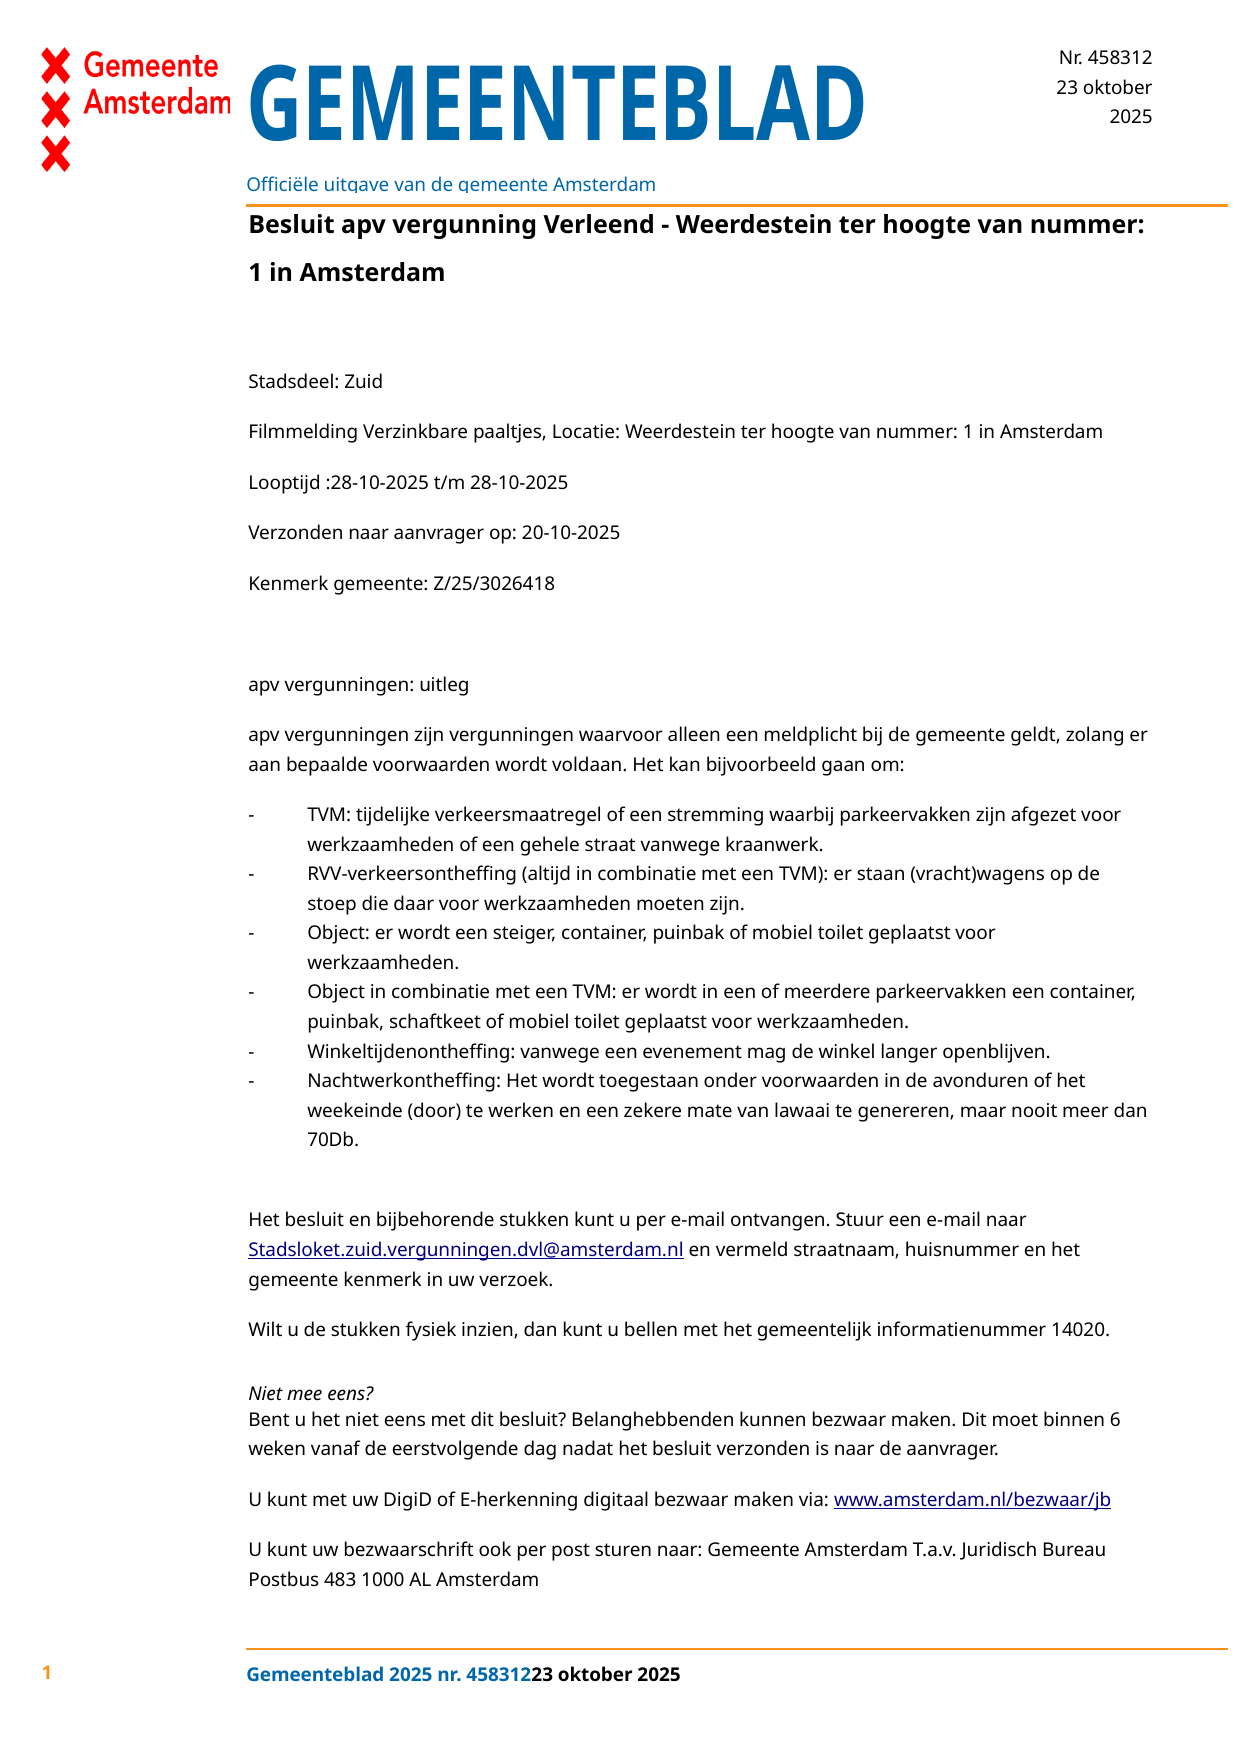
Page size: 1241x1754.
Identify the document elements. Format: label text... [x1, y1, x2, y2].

list TVM: tijdelijke verkeersmaatregel of een stremming waarbij parkeervakken zijn afgezet voor werkzaamheden of een gehele straat vanwege kraanwerk. [248, 801, 1152, 857]
text U kunt met uw DigiD of E-herkenning digitaal bezwaar maken via: www.amsterdam.nl/bezwaar/jb [248, 1486, 1152, 1512]
text Looptijd :28-10-2025 t/m 28-10-2025 [248, 469, 1152, 495]
picture [41, 47, 231, 172]
text Bent u het niet eens met dit besluit? Belanghebbenden kunnen bezwaar maken. Dit moet binnen 6 weken vanaf de eerstvolgende dag nadat het besluit verzonden is naar de aanvrager. [248, 1406, 1152, 1461]
text Niet mee eens? [248, 1380, 1152, 1406]
list Winkeltijdenontheffing: vanwege een evenement mag de winkel langer openblijven. [248, 1038, 1152, 1064]
text apv vergunningen: uitleg [248, 671, 1152, 697]
text Verzonden naar aanvrager op: 20-10-2025 [248, 519, 1152, 545]
list RVV-verkeersontheffing (altijd in combinatie met een TVM): er staan (vracht)wagens op de stoep die daar voor werkzaamheden moeten zijn. [248, 860, 1152, 916]
text Filmmelding Verzinkbare paaltjes, Locatie: Weerdestein ter hoogte van nummer: 1 in Amsterdam [248, 419, 1152, 444]
list Object in combinatie met een TVM: er wordt in een of meerdere parkeervakken een container, puinbak, schaftkeet of mobiel toilet geplaatst voor werkzaamheden. [248, 979, 1152, 1034]
text Stadsdeel: Zuid [248, 368, 1152, 394]
text Het besluit en bijbehorende stukken kunt u per e-mail ontvangen. Stuur een e-mail naar Stadsloket.zuid.vergunningen.dvl@amsterdam.nl en vermeld straatnaam, huisnummer en het gemeente kenmerk in uw verzoek. [248, 1207, 1152, 1292]
text U kunt uw bezwaarschrift ook per post sturen naar: Gemeente Amsterdam T.a.v. Juridisch Bureau Postbus 483 1000 AL Amsterdam [248, 1536, 1152, 1592]
list Object: er wordt een steiger, container, puinbak of mobiel toilet geplaatst voor werkzaamheden. [248, 919, 1152, 975]
list Nachtwerkontheffing: Het wordt toegestaan onder voorwaarden in de avonduren of het weekeinde (door) te werken en een zekere mate van lawaai te genereren, maar nooit meer dan 70Db. [248, 1067, 1152, 1152]
text Besluit apv vergunning Verleend - Weerdestein ter hoogte van nummer: 1 in Amsterdam [248, 207, 1152, 288]
text Kenmerk gemeente: Z/25/3026418 [248, 570, 1152, 596]
text apv vergunningen zijn vergunningen waarvoor alleen een meldplicht bij de gemeente geldt, zolang er aan bepaalde voorwaarden wordt voldaan. Het kan bijvoorbeeld gaan om: [248, 721, 1152, 777]
text Wilt u de stukken fysiek inzien, dan kunt u bellen met het gemeentelijk informatienummer 14020. [248, 1316, 1152, 1342]
